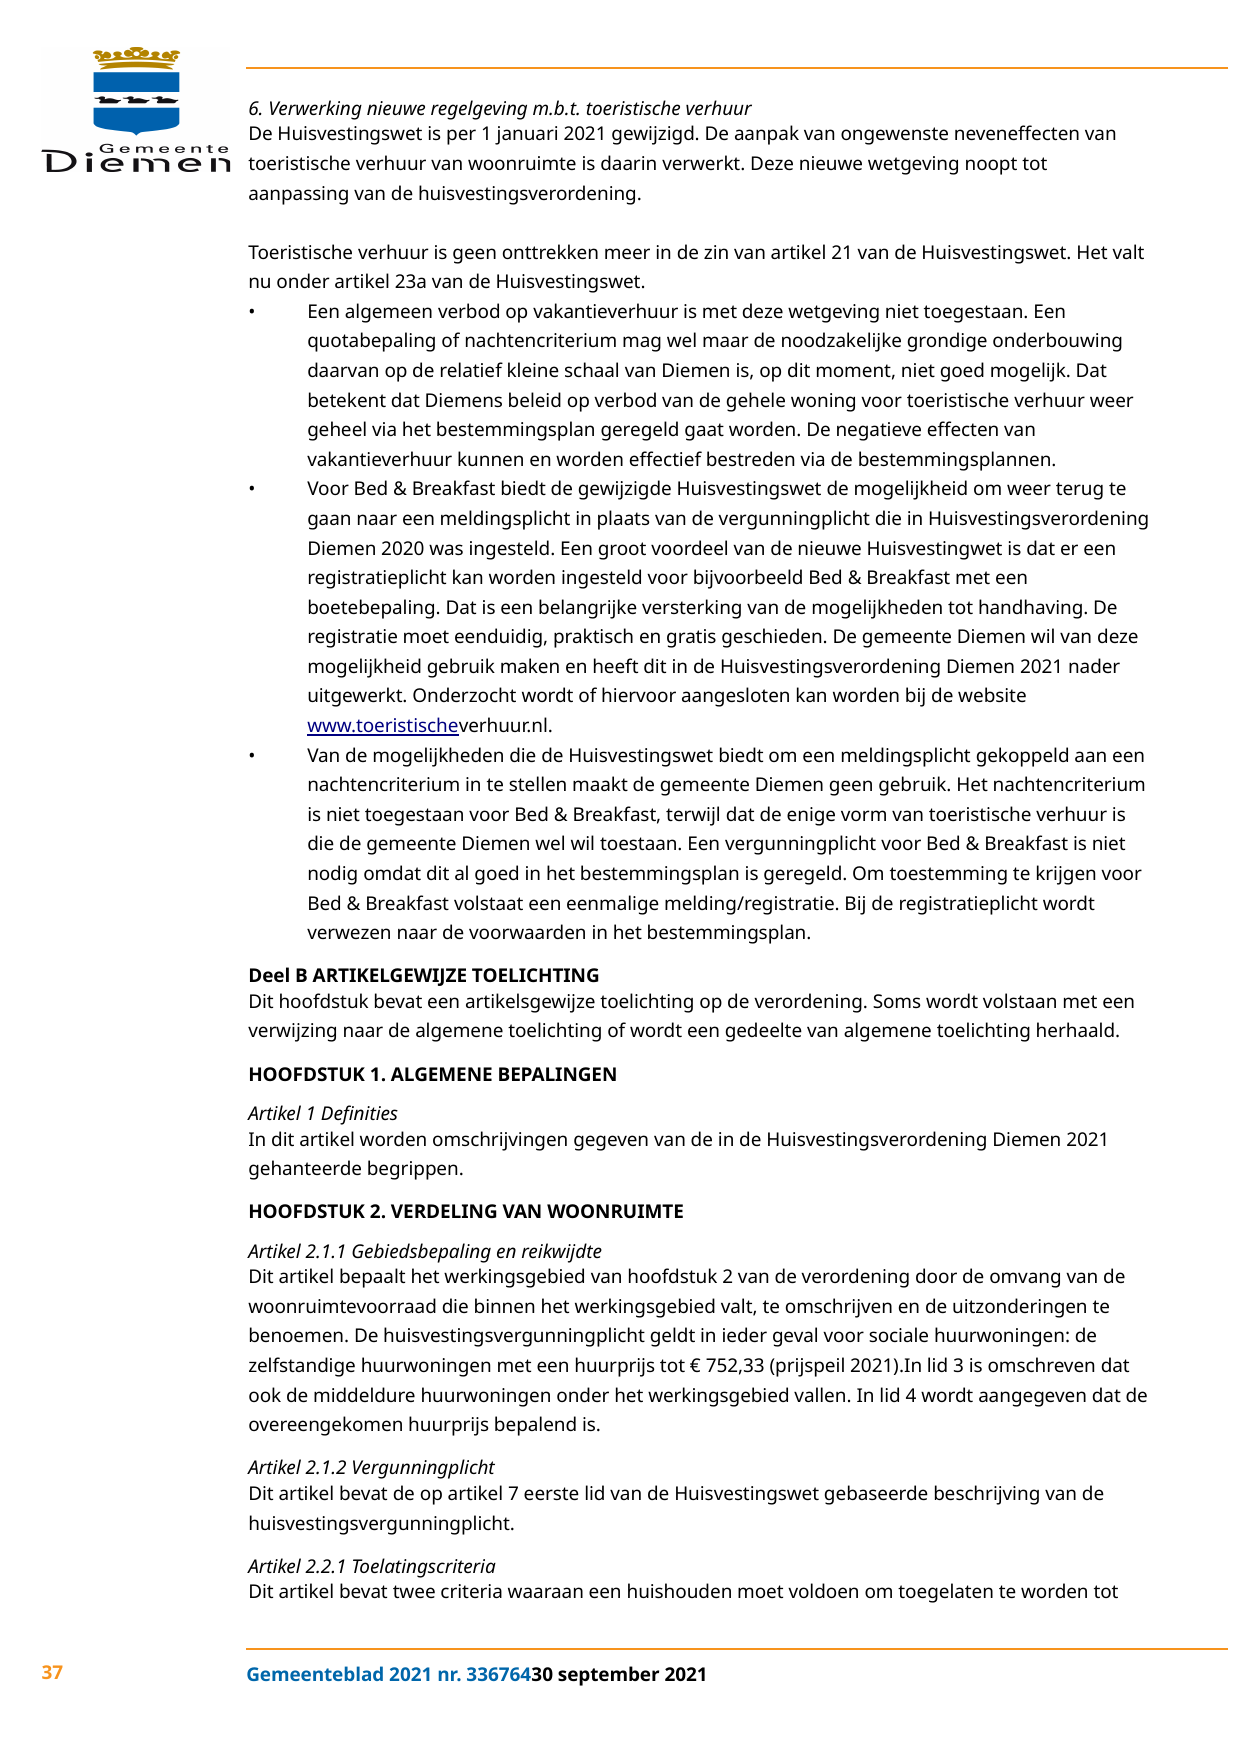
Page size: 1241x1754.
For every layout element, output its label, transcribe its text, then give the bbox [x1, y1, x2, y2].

text Toeristische verhuur is geen onttrekken meer in de zin van artikel 21 van de Huisvestingswet. Het valt nu onder artikel 23a van de Huisvestingswet. [248, 239, 1152, 294]
text Dit hoofdstuk bevat een artikelsgewijze toelichting op de verordening. Soms wordt volstaan met een verwijzing naar de algemene toelichting of wordt een gedeelte van algemene toelichting herhaald. [248, 988, 1152, 1043]
text HOOFDSTUK 2. VERDELING VAN WOONRUIMTE [248, 1198, 1152, 1224]
text Dit artikel bepaalt het werkingsgebied van hoofdstuk 2 van de verordening door de omvang van de woonruimtevoorraad die binnen het werkingsgebied valt, te omschrijven en de uitzonderingen te benoemen. De huisvestingsvergunningplicht geldt in ieder geval voor sociale huurwoningen: de zelfstandige huurwoningen met een huurprijs tot € 752,33 (prijspeil 2021).In lid 3 is omschreven dat ook de middeldure huurwoningen onder het werkingsgebied vallen. In lid 4 wordt aangegeven dat de overeengekomen huurprijs bepalend is. [248, 1263, 1152, 1437]
text In dit artikel worden omschrijvingen gegeven van de in de Huisvestingsverordening Diemen 2021 gehanteerde begrippen. [248, 1126, 1152, 1181]
list Van de mogelijkheden die de Huisvestingswet biedt om een meldingsplicht gekoppeld aan een nachtencriterium in te stellen maakt de gemeente Diemen geen gebruik. Het nachtencriterium is niet toegestaan voor Bed & Breakfast, terwijl dat de enige vorm van toeristische verhuur is die de gemeente Diemen wel wil toestaan. Een vergunningplicht voor Bed & Breakfast is niet nodig omdat dit al goed in het bestemmingsplan is geregeld. Om toestemming te krijgen voor Bed & Breakfast volstaat een eenmalige melding/registratie. Bij de registratieplicht wordt verwezen naar de voorwaarden in het bestemmingsplan. [248, 742, 1152, 945]
picture [41, 47, 231, 172]
text Artikel 2.1.2 Vergunningplicht [248, 1454, 1152, 1480]
list Voor Bed & Breakfast biedt de gewijzigde Huisvestingswet de mogelijkheid om weer terug te gaan naar een meldingsplicht in plaats van de vergunningplicht die in Huisvestingsverordening Diemen 2020 was ingesteld. Een groot voordeel van de nieuwe Huisvestingwet is dat er een registratieplicht kan worden ingesteld voor bijvoorbeeld Bed & Breakfast met een boetebepaling. Dat is een belangrijke versterking van de mogelijkheden tot handhaving. De registratie moet eenduidig, praktisch en gratis geschieden. De gemeente Diemen wil van deze mogelijkheid gebruik maken en heeft dit in de Huisvestingsverordening Diemen 2021 nader uitgewerkt. Onderzocht wordt of hiervoor aangesloten kan worden bij de website www.toeristischeverhuur.nl. [248, 476, 1152, 738]
text De Huisvestingswet is per 1 januari 2021 gewijzigd. De aanpak van ongewenste neveneffecten van toeristische verhuur van woonruimte is daarin verwerkt. Deze nieuwe wetgeving noopt tot aanpassing van de huisvestingsverordening. [248, 121, 1152, 205]
text Artikel 1 Definities [248, 1100, 1152, 1126]
text Artikel 2.1.1 Gebiedsbepaling en reikwijdte [248, 1238, 1152, 1263]
text 6. Verwerking nieuwe regelgeving m.b.t. toeristische verhuur [248, 95, 1152, 121]
text Deel B ARTIKELGEWIJZE TOELICHTING [248, 962, 1152, 988]
text Dit artikel bevat de op artikel 7 eerste lid van de Huisvestingswet gebaseerde beschrijving van de huisvestingsvergunningplicht. [248, 1480, 1152, 1536]
text Artikel 2.2.1 Toelatingscriteria [248, 1553, 1152, 1579]
text HOOFDSTUK 1. ALGEMENE BEPALINGEN [248, 1061, 1152, 1087]
text Dit artikel bevat twee criteria waaraan een huishouden moet voldoen om toegelaten te worden tot [248, 1579, 1152, 1604]
list Een algemeen verbod op vakantieverhuur is met deze wetgeving niet toegestaan. Een quotabepaling of nachtencriterium mag wel maar de noodzakelijke grondige onderbouwing daarvan op de relatief kleine schaal van Diemen is, op dit moment, niet goed mogelijk. Dat betekent dat Diemens beleid op verbod van de gehele woning voor toeristische verhuur weer geheel via het bestemmingsplan geregeld gaat worden. De negatieve effecten van vakantieverhuur kunnen en worden effectief bestreden via de bestemmingsplannen. [248, 298, 1152, 472]
